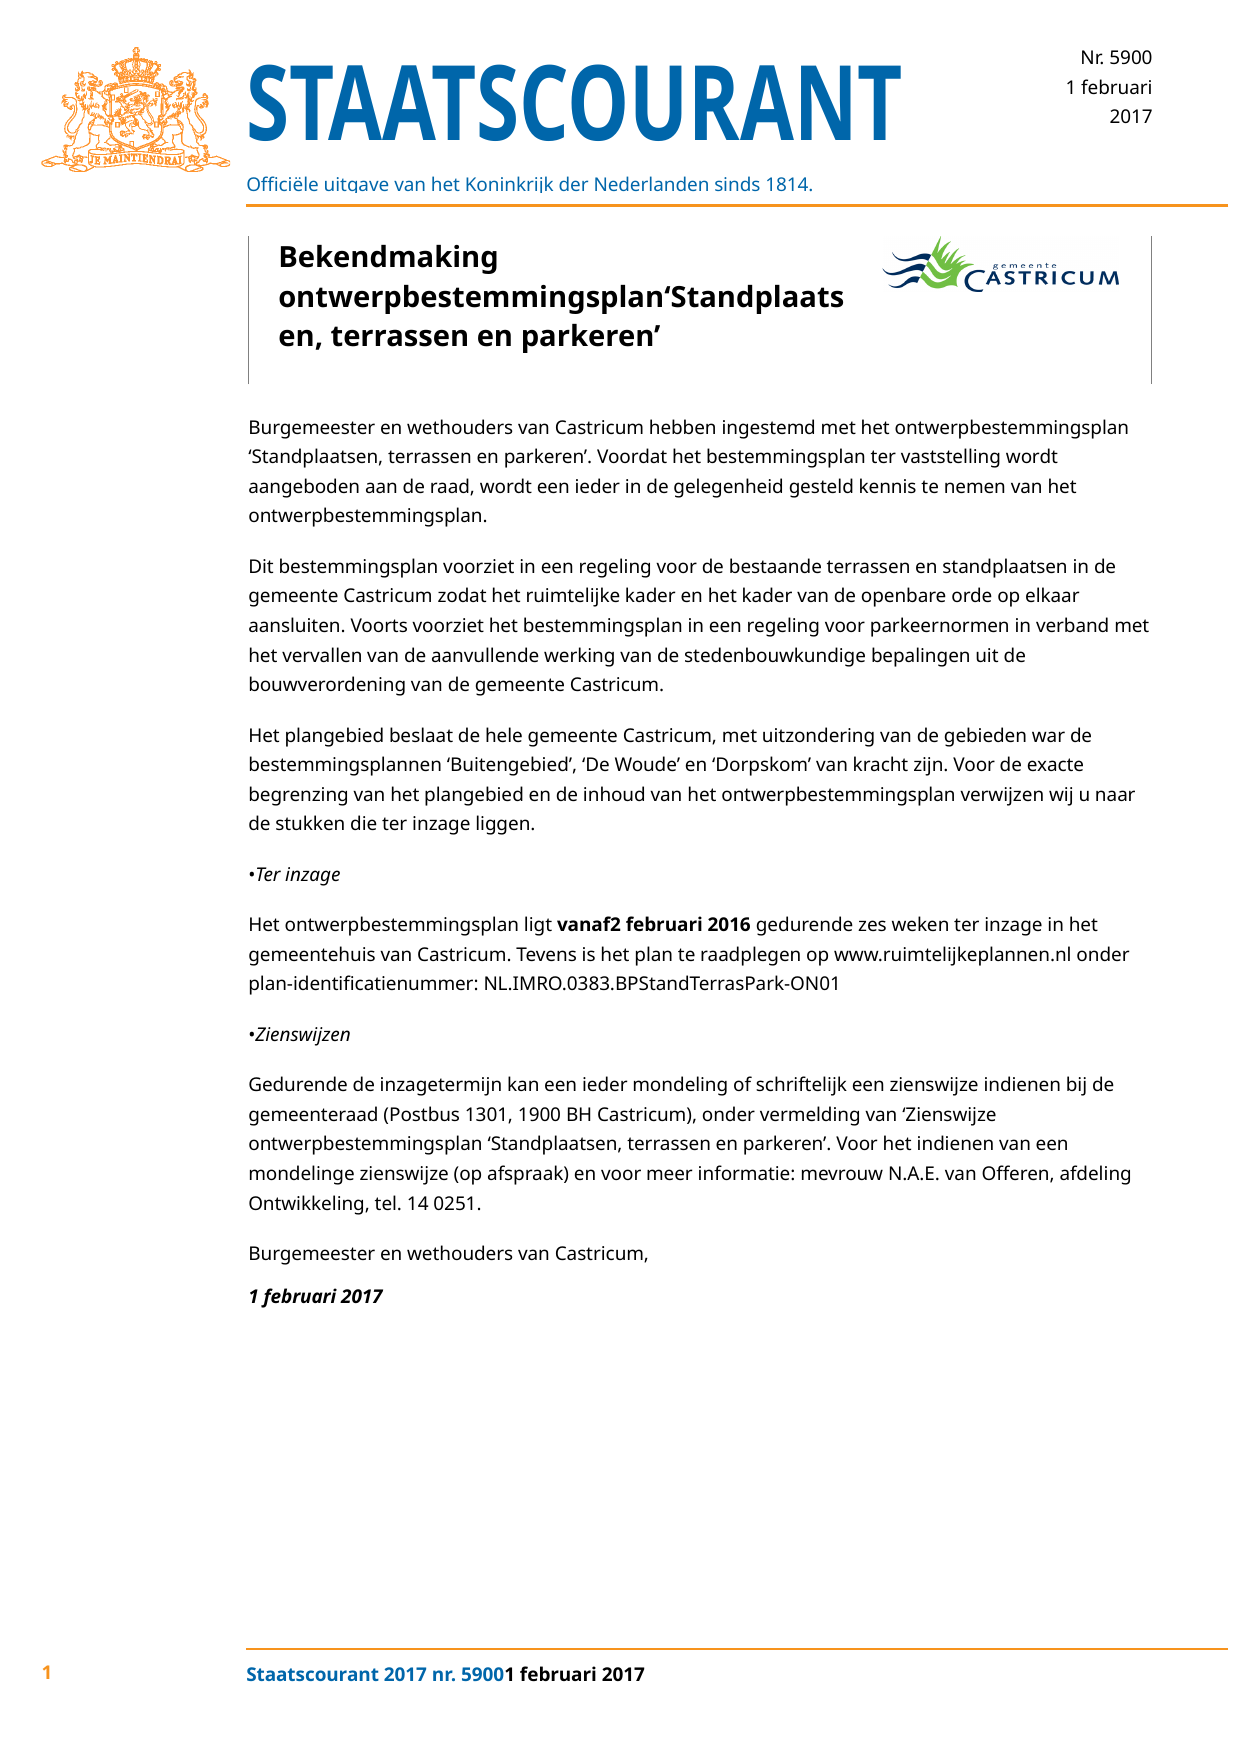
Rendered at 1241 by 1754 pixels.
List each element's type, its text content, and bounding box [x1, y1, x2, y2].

text •Ter inzage [248, 861, 1152, 887]
picture [882, 236, 1119, 292]
table_header [850, 236, 1151, 384]
table_header Bekendmaking ontwerpbestemmingsplan‘Standplaatsen, terrassen en parkeren’ [249, 236, 850, 384]
text Het ontwerpbestemmingsplan ligt vanaf2 februari 2016 gedurende zes weken ter inzage in het gemeentehuis van Castricum. Tevens is het plan te raadplegen op www.ruimtelijkeplannen.nl onder plan-identificatienummer: NL.IMRO.0383.BPStandTerrasPark-ON01 [248, 911, 1152, 996]
text •Zienswijzen [248, 1021, 1152, 1047]
text Dit bestemmingsplan voorziet in een regeling voor de bestaande terrassen en standplaatsen in de gemeente Castricum zodat het ruimtelijke kader en het kader van de openbare orde op elkaar aansluiten. Voorts voorziet het bestemmingsplan in een regeling voor parkeernormen in verband met het vervallen van de aanvullende werking van de stedenbouwkundige bepalingen uit de bouwverordening van de gemeente Castricum. [248, 553, 1152, 697]
text Burgemeester en wethouders van Castricum, [248, 1240, 1152, 1266]
text Gedurende de inzagetermijn kan een ieder mondeling of schriftelijk een zienswijze indienen bij de gemeenteraad (Postbus 1301, 1900 BH Castricum), onder vermelding van ‘Zienswijze ontwerpbestemmingsplan ‘Standplaatsen, terrassen en parkeren’. Voor het indienen van een mondelinge zienswijze (op afspraak) en voor meer informatie: mevrouw N.A.E. van Offeren, afdeling Ontwikkeling, tel. 14 0251. [248, 1071, 1152, 1216]
picture [41, 47, 231, 172]
text Het plangebied beslaat de hele gemeente Castricum, met uitzondering van de gebieden war de bestemmingsplannen ‘Buitengebied’, ‘De Woude’ en ‘Dorpskom’ van kracht zijn. Voor de exacte begrenzing van het plangebied en de inhoud van het ontwerpbestemmingsplan verwijzen wij u naar de stukken die ter inzage liggen. [248, 722, 1152, 836]
text Burgemeester en wethouders van Castricum hebben ingestemd met het ontwerpbestemmingsplan ‘Standplaatsen, terrassen en parkeren’. Voordat het bestemmingsplan ter vaststelling wordt aangeboden aan de raad, wordt een ieder in de gelegenheid gesteld kennis te nemen van het ontwerpbestemmingsplan. [248, 414, 1152, 528]
text 1 februari 2017 [248, 1283, 1152, 1309]
